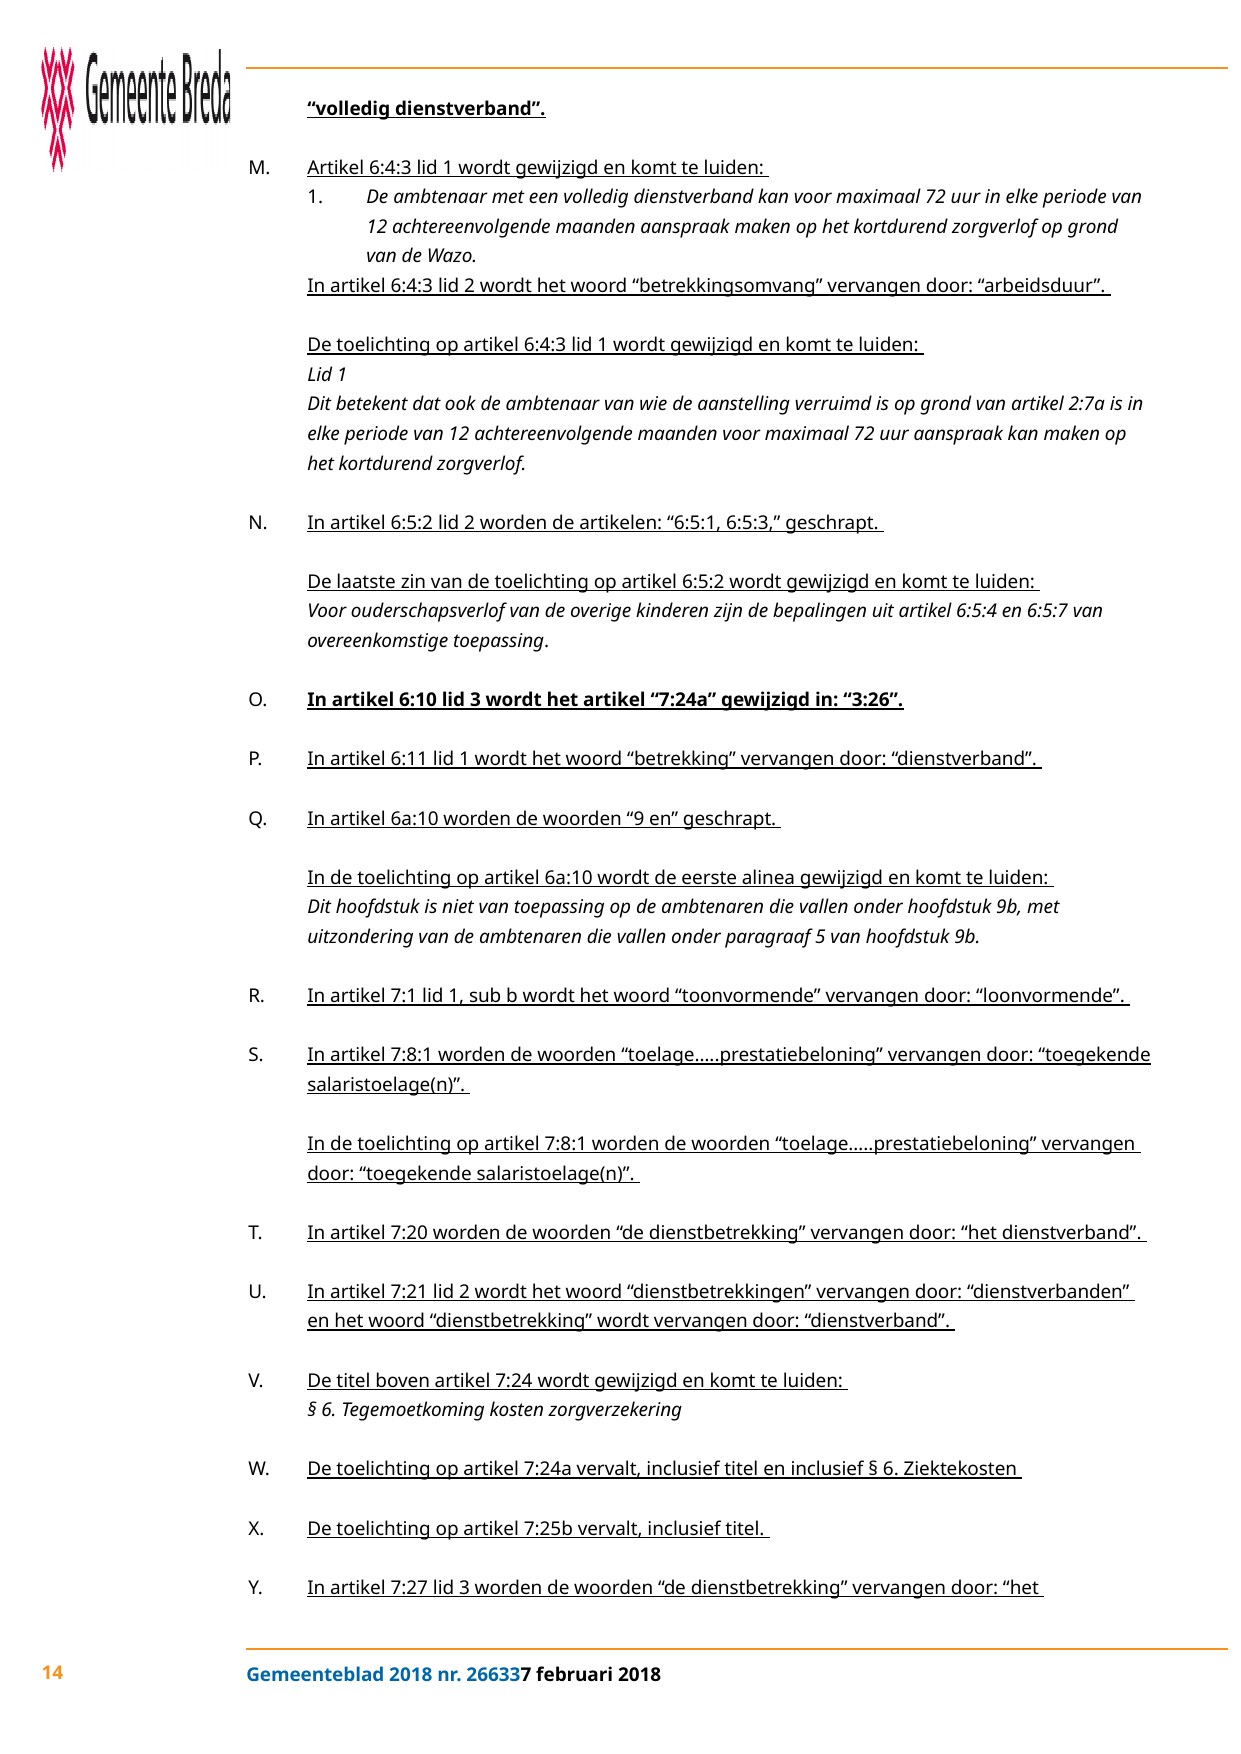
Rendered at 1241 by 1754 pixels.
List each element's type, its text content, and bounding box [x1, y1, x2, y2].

list In artikel 6a:10 worden de woorden “9 en” geschrapt. [248, 805, 1152, 831]
list De titel boven artikel 7:24 wordt gewijzigd en komt te luiden: [248, 1367, 1152, 1393]
list In artikel 7:20 worden de woorden “de dienstbetrekking” vervangen door: “het dienstverband”. [248, 1219, 1152, 1245]
list Voor ouderschapsverlof van de overige kinderen zijn de bepalingen uit artikel 6:5:4 en 6:5:7 van overeenkomstige toepassing. [248, 598, 1152, 653]
list In artikel 6:4:3 lid 2 wordt het woord “betrekkingsomvang” vervangen door: “arbeidsduur”. [248, 272, 1152, 298]
list In artikel 6:11 lid 1 wordt het woord “betrekking” vervangen door: “dienstverband”. [248, 746, 1152, 771]
list In artikel 7:8:1 worden de woorden “toelage…..prestatiebeloning” vervangen door: “toegekende salaristoelage(n)”. [248, 1041, 1152, 1097]
list Lid 1 [248, 361, 1152, 387]
picture [41, 47, 231, 172]
list In artikel 7:21 lid 2 wordt het woord “dienstbetrekkingen” vervangen door: “dienstverbanden” en het woord “dienstbetrekking” wordt vervangen door: “dienstverband”. [248, 1278, 1152, 1333]
list Dit hoofdstuk is niet van toepassing op de ambtenaren die vallen onder hoofdstuk 9b, met uitzondering van de ambtenaren die vallen onder paragraaf 5 van hoofdstuk 9b. [248, 893, 1152, 949]
list De laatste zin van de toelichting op artikel 6:5:2 wordt gewijzigd en komt te luiden: [248, 568, 1152, 594]
list De toelichting op artikel 7:24a vervalt, inclusief titel en inclusief § 6. Ziektekosten [248, 1456, 1152, 1481]
list Dit betekent dat ook de ambtenaar van wie de aanstelling verruimd is op grond van artikel 2:7a is in elke periode van 12 achtereenvolgende maanden voor maximaal 72 uur aanspraak kan maken op het kortdurend zorgverlof. [248, 391, 1152, 476]
list De toelichting op artikel 6:4:3 lid 1 wordt gewijzigd en komt te luiden: [248, 331, 1152, 357]
list In artikel 7:27 lid 3 worden de woorden “de dienstbetrekking” vervangen door: “het [248, 1574, 1152, 1600]
list § 6. Tegemoetkoming kosten zorgverzekering [248, 1396, 1152, 1422]
list In de toelichting op artikel 6a:10 wordt de eerste alinea gewijzigd en komt te luiden: [248, 864, 1152, 890]
list In artikel 6:10 lid 3 wordt het artikel “7:24a” gewijzigd in: “3:26”. [248, 686, 1152, 712]
list In artikel 6:5:2 lid 2 worden de artikelen: “6:5:1, 6:5:3,” geschrapt. [248, 509, 1152, 535]
list In artikel 7:1 lid 1, sub b wordt het woord “toonvormende” vervangen door: “loonvormende”. [248, 982, 1152, 1008]
list De ambtenaar met een volledig dienstverband kan voor maximaal 72 uur in elke periode van 12 achtereenvolgende maanden aanspraak maken op het kortdurend zorgverlof op grond van de Wazo. [307, 183, 1152, 268]
list Artikel 6:4:3 lid 1 wordt gewijzigd en komt te luiden: [248, 154, 1152, 180]
list In de toelichting op artikel 7:8:1 worden de woorden “toelage…..prestatiebeloning” vervangen door: “toegekende salaristoelage(n)”. [248, 1130, 1152, 1186]
list “volledig dienstverband”. [248, 95, 1152, 121]
list De toelichting op artikel 7:25b vervalt, inclusief titel. [248, 1515, 1152, 1541]
